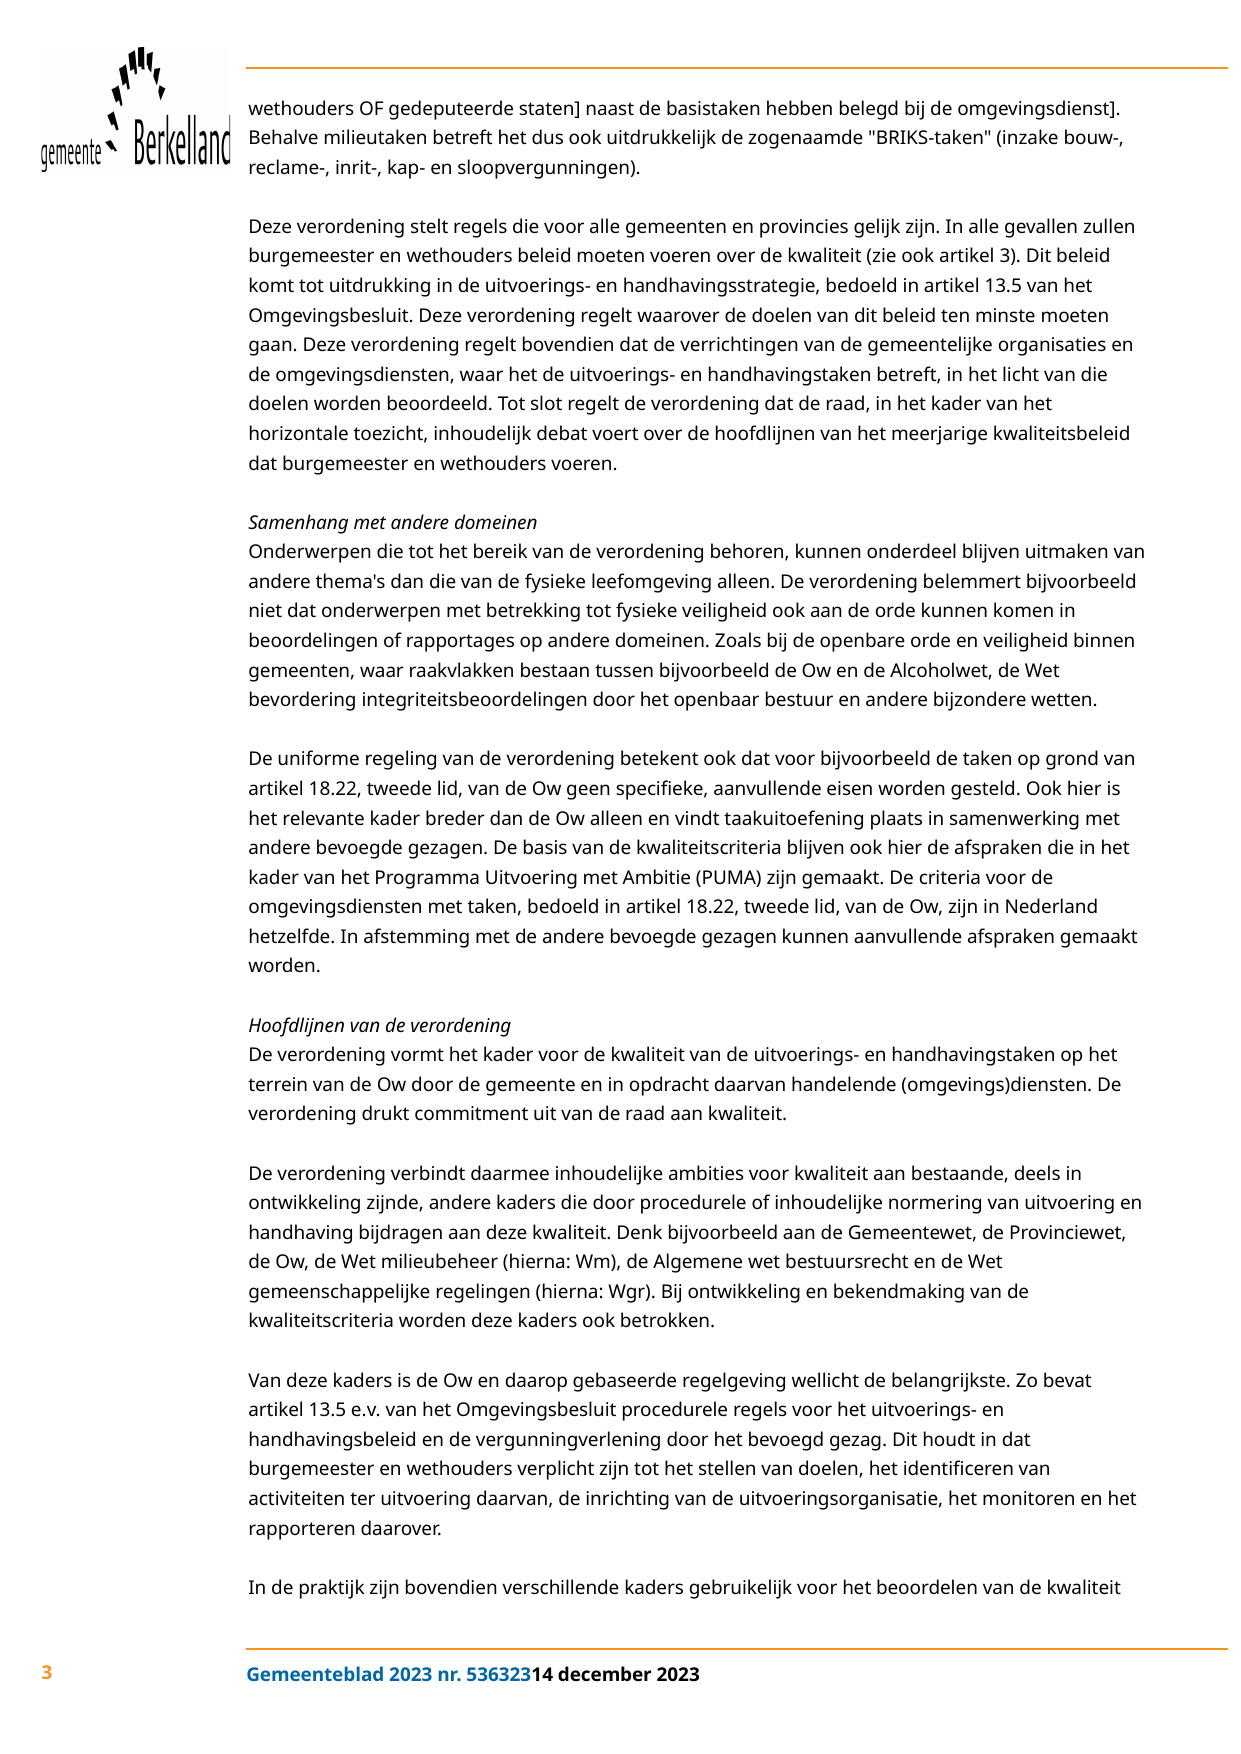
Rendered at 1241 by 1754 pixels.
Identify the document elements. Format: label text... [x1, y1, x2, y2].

text In de praktijk zijn bovendien verschillende kaders gebruikelijk voor het beoordelen van de kwaliteit [248, 1574, 1152, 1600]
text De uniforme regeling van de verordening betekent ook dat voor bijvoorbeeld de taken op grond van artikel 18.22, tweede lid, van de Ow geen specifieke, aanvullende eisen worden gesteld. Ook hier is het relevante kader breder dan de Ow alleen en vindt taakuitoefening plaats in samenwerking met andere bevoegde gezagen. De basis van de kwaliteitscriteria blijven ook hier de afspraken die in het kader van het Programma Uitvoering met Ambitie (PUMA) zijn gemaakt. De criteria voor de omgevingsdiensten met taken, bedoeld in artikel 18.22, tweede lid, van de Ow, zijn in Nederland hetzelfde. In afstemming met de andere bevoegde gezagen kunnen aanvullende afspraken gemaakt worden. [248, 746, 1152, 978]
text De verordening verbindt daarmee inhoudelijke ambities voor kwaliteit aan bestaande, deels in ontwikkeling zijnde, andere kaders die door procedurele of inhoudelijke normering van uitvoering en handhaving bijdragen aan deze kwaliteit. Denk bijvoorbeeld aan de Gemeentewet, de Provinciewet, de Ow, de Wet milieubeheer (hierna: Wm), de Algemene wet bestuursrecht en de Wet gemeenschappelijke regelingen (hierna: Wgr). Bij ontwikkeling en bekendmaking van de kwaliteitscriteria worden deze kaders ook betrokken. [248, 1160, 1152, 1333]
text Van deze kaders is de Ow en daarop gebaseerde regelgeving wellicht de belangrijkste. Zo bevat artikel 13.5 e.v. van het Omgevingsbesluit procedurele regels voor het uitvoerings- en handhavingsbeleid en de vergunningverlening door het bevoegd gezag. Dit houdt in dat burgemeester en wethouders verplicht zijn tot het stellen van doelen, het identificeren van activiteiten ter uitvoering daarvan, de inrichting van de uitvoeringsorganisatie, het monitoren en het rapporteren daarover. [248, 1367, 1152, 1541]
text De verordening vormt het kader voor de kwaliteit van de uitvoerings- en handhavingstaken op het terrein van de Ow door de gemeente en in opdracht daarvan handelende (omgevings)diensten. De verordening drukt commitment uit van de raad aan kwaliteit. [248, 1041, 1152, 1126]
text Samenhang met andere domeinen [248, 509, 1152, 535]
text wethouders OF gedeputeerde staten] naast de basistaken hebben belegd bij de omgevingsdienst]. Behalve milieutaken betreft het dus ook uitdrukkelijk de zogenaamde "BRIKS-taken" (inzake bouw-, reclame-, inrit-, kap- en sloopvergunningen). [248, 95, 1152, 180]
picture [41, 47, 231, 172]
text Deze verordening stelt regels die voor alle gemeenten en provincies gelijk zijn. In alle gevallen zullen burgemeester en wethouders beleid moeten voeren over de kwaliteit (zie ook artikel 3). Dit beleid komt tot uitdrukking in de uitvoerings- en handhavingsstrategie, bedoeld in artikel 13.5 van het Omgevingsbesluit. Deze verordening regelt waarover de doelen van dit beleid ten minste moeten gaan. Deze verordening regelt bovendien dat de verrichtingen van de gemeentelijke organisaties en de omgevingsdiensten, waar het de uitvoerings- en handhavingstaken betreft, in het licht van die doelen worden beoordeeld. Tot slot regelt de verordening dat de raad, in het kader van het horizontale toezicht, inhoudelijk debat voert over de hoofdlijnen van het meerjarige kwaliteitsbeleid dat burgemeester en wethouders voeren. [248, 213, 1152, 476]
text Onderwerpen die tot het bereik van de verordening behoren, kunnen onderdeel blijven uitmaken van andere thema's dan die van de fysieke leefomgeving alleen. De verordening belemmert bijvoorbeeld niet dat onderwerpen met betrekking tot fysieke veiligheid ook aan de orde kunnen komen in beoordelingen of rapportages op andere domeinen. Zoals bij de openbare orde en veiligheid binnen gemeenten, waar raakvlakken bestaan tussen bijvoorbeeld de Ow en de Alcoholwet, de Wet bevordering integriteitsbeoordelingen door het openbaar bestuur en andere bijzondere wetten. [248, 538, 1152, 712]
text Hoofdlijnen van de verordening [248, 1012, 1152, 1038]
